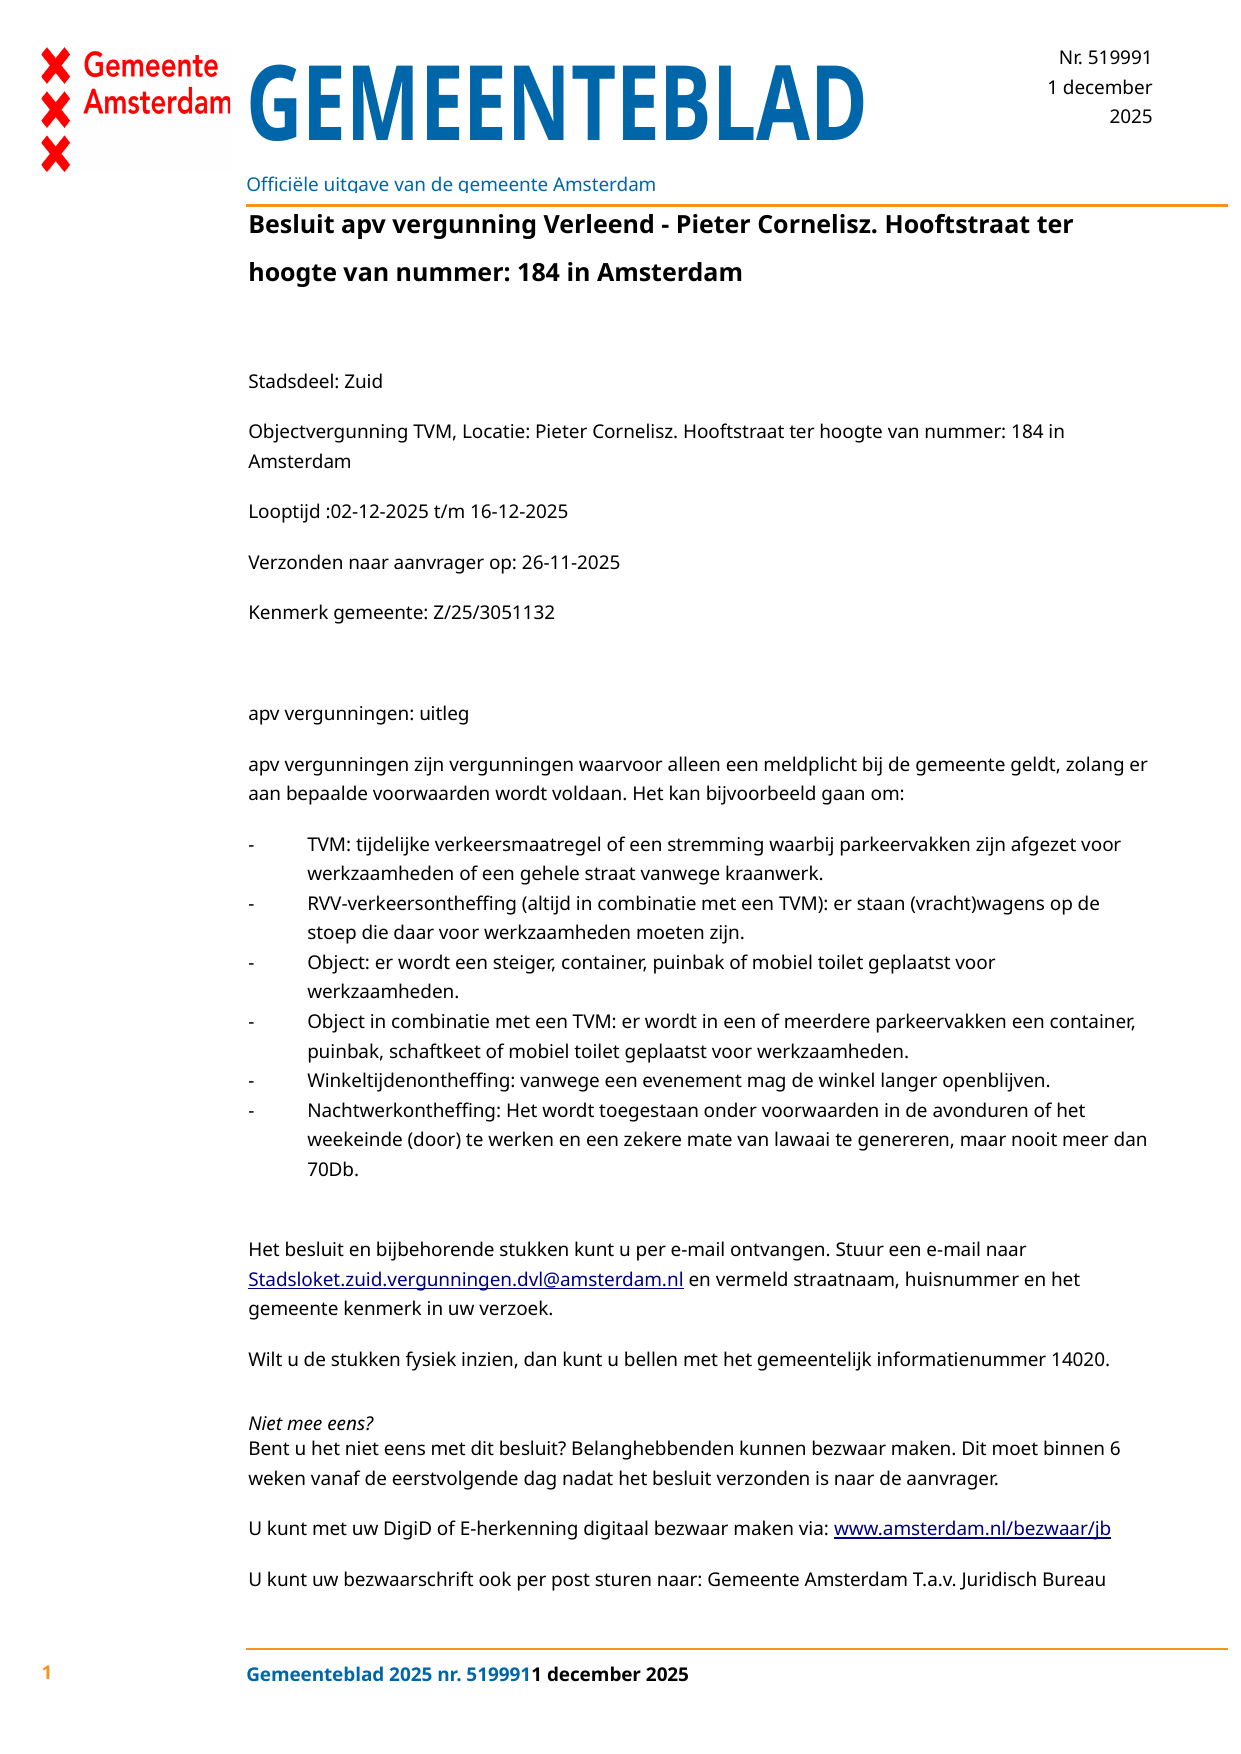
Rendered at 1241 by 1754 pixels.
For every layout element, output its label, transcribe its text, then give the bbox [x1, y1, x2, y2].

text Verzonden naar aanvrager op: 26-11-2025 [248, 549, 1152, 575]
text Kenmerk gemeente: Z/25/3051132 [248, 599, 1152, 625]
text U kunt uw bezwaarschrift ook per post sturen naar: Gemeente Amsterdam T.a.v. Juridisch Bureau [248, 1566, 1152, 1592]
text Stadsdeel: Zuid [248, 368, 1152, 394]
text Besluit apv vergunning Verleend - Pieter Cornelisz. Hooftstraat ter hoogte van nummer: 184 in Amsterdam [248, 207, 1152, 288]
list Object: er wordt een steiger, container, puinbak of mobiel toilet geplaatst voor werkzaamheden. [248, 949, 1152, 1004]
text Wilt u de stukken fysiek inzien, dan kunt u bellen met het gemeentelijk informatienummer 14020. [248, 1346, 1152, 1372]
list RVV-verkeersontheffing (altijd in combinatie met een TVM): er staan (vracht)wagens op de stoep die daar voor werkzaamheden moeten zijn. [248, 890, 1152, 945]
list Nachtwerkontheffing: Het wordt toegestaan onder voorwaarden in de avonduren of het weekeinde (door) te werken en een zekere mate van lawaai te genereren, maar nooit meer dan 70Db. [248, 1097, 1152, 1182]
text Looptijd :02-12-2025 t/m 16-12-2025 [248, 499, 1152, 524]
text apv vergunningen: uitleg [248, 700, 1152, 726]
list Object in combinatie met een TVM: er wordt in een of meerdere parkeervakken een container, puinbak, schaftkeet of mobiel toilet geplaatst voor werkzaamheden. [248, 1008, 1152, 1064]
list TVM: tijdelijke verkeersmaatregel of een stremming waarbij parkeervakken zijn afgezet voor werkzaamheden of een gehele straat vanwege kraanwerk. [248, 831, 1152, 886]
picture [41, 47, 231, 172]
text Objectvergunning TVM, Locatie: Pieter Cornelisz. Hooftstraat ter hoogte van nummer: 184 in Amsterdam [248, 419, 1152, 474]
text Het besluit en bijbehorende stukken kunt u per e-mail ontvangen. Stuur een e-mail naar Stadsloket.zuid.vergunningen.dvl@amsterdam.nl en vermeld straatnaam, huisnummer en het gemeente kenmerk in uw verzoek. [248, 1236, 1152, 1321]
text Niet mee eens? [248, 1410, 1152, 1436]
text Bent u het niet eens met dit besluit? Belanghebbenden kunnen bezwaar maken. Dit moet binnen 6 weken vanaf de eerstvolgende dag nadat het besluit verzonden is naar de aanvrager. [248, 1436, 1152, 1491]
list Winkeltijdenontheffing: vanwege een evenement mag de winkel langer openblijven. [248, 1067, 1152, 1093]
text apv vergunningen zijn vergunningen waarvoor alleen een meldplicht bij de gemeente geldt, zolang er aan bepaalde voorwaarden wordt voldaan. Het kan bijvoorbeeld gaan om: [248, 751, 1152, 806]
text U kunt met uw DigiD of E-herkenning digitaal bezwaar maken via: www.amsterdam.nl/bezwaar/jb [248, 1516, 1152, 1541]
